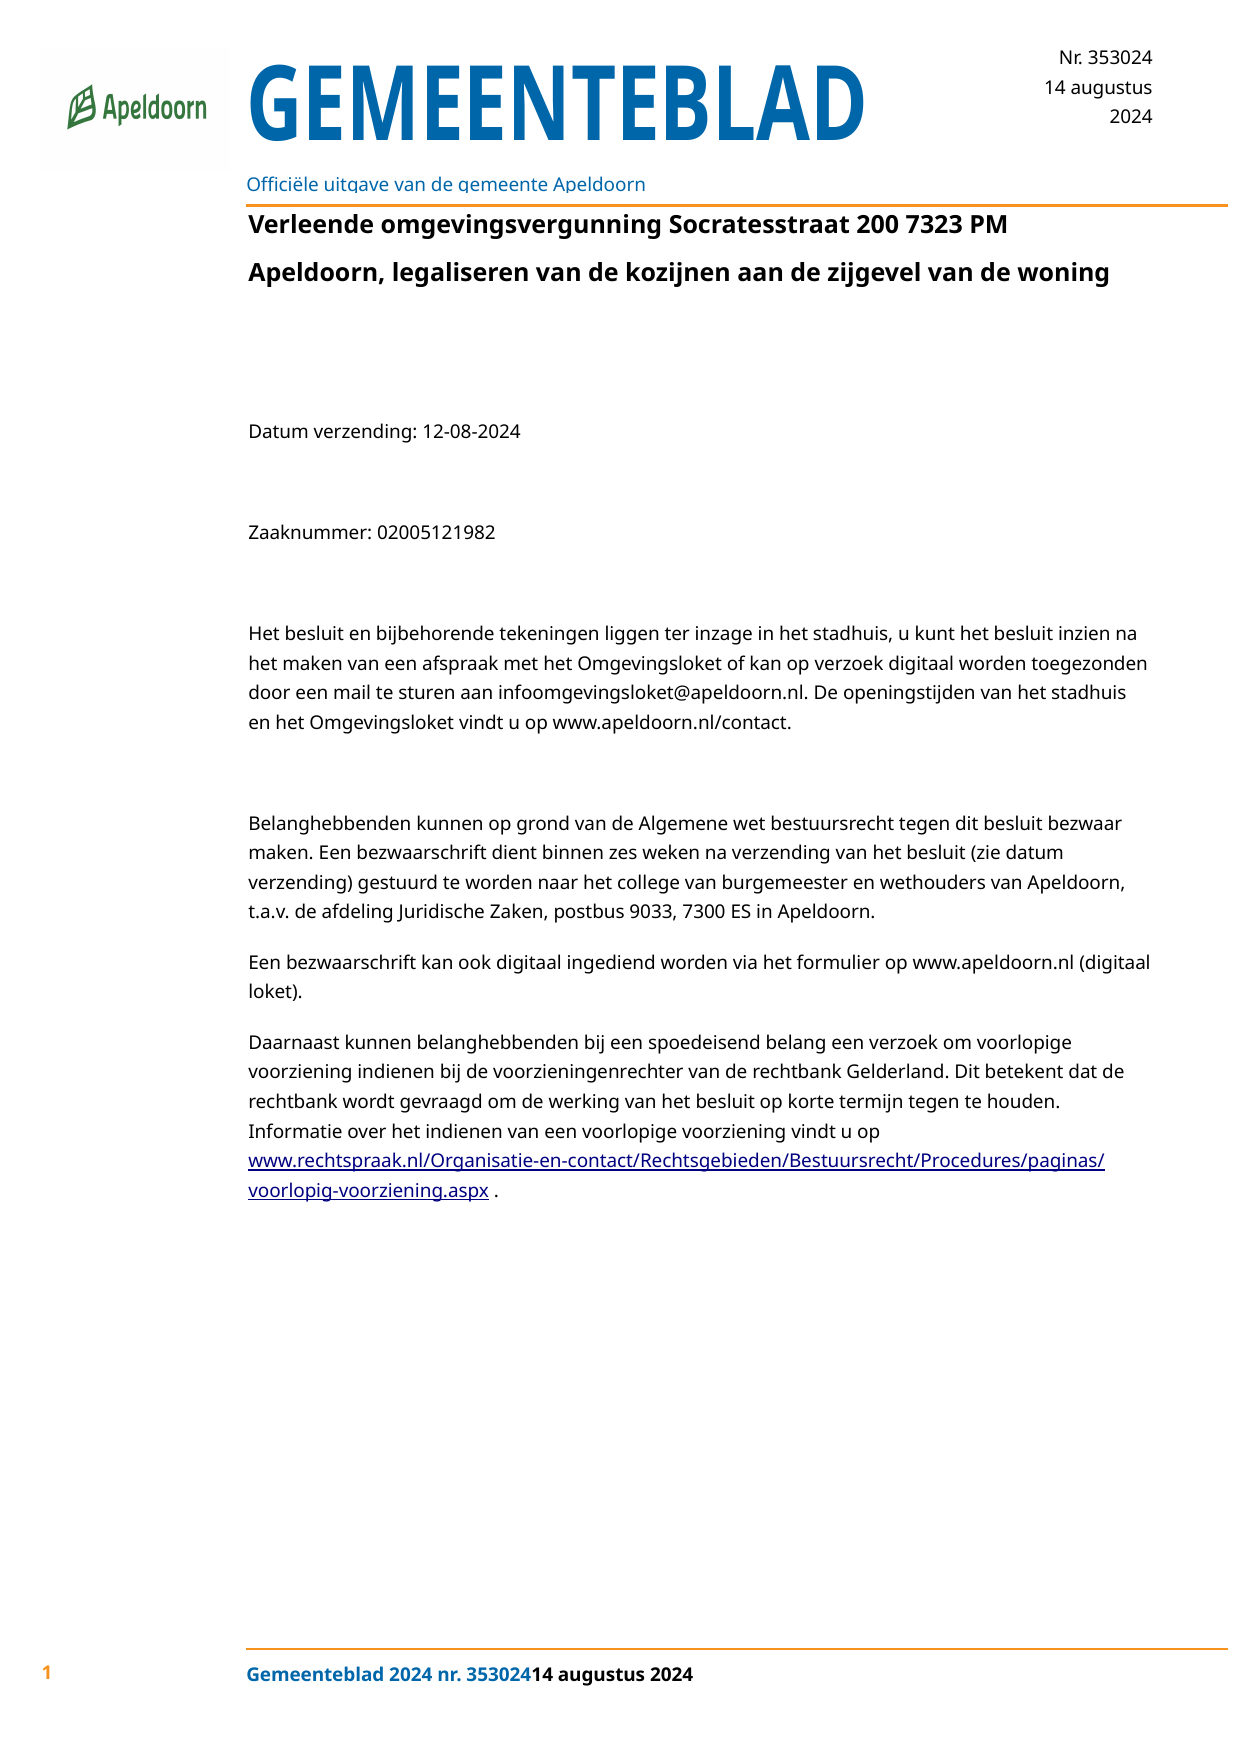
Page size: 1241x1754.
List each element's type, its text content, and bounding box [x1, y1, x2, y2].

text Verleende omgevingsvergunning Socratesstraat 200 7323 PM Apeldoorn, legaliseren van de kozijnen aan de zijgevel van de woning [248, 207, 1152, 288]
picture [41, 47, 231, 172]
text Daarnaast kunnen belanghebbenden bij een spoedeisend belang een verzoek om voorlopige voorziening indienen bij de voorzieningenrechter van de rechtbank Gelderland. Dit betekent dat de rechtbank wordt gevraagd om de werking van het besluit op korte termijn tegen te houden. Informatie over het indienen van een voorlopige voorziening vindt u op www.rechtspraak.nl/Organisatie-en-contact/Rechtsgebieden/Bestuursrecht/Procedures/paginas/voorlopig-voorziening.aspx . [248, 1029, 1152, 1203]
text Belanghebbenden kunnen op grond van de Algemene wet bestuursrecht tegen dit besluit bezwaar maken. Een bezwaarschrift dient binnen zes weken na verzending van het besluit (zie datum verzending) gestuurd te worden naar het college van burgemeester en wethouders van Apeldoorn, t.a.v. de afdeling Juridische Zaken, postbus 9033, 7300 ES in Apeldoorn. [248, 810, 1152, 924]
text Een bezwaarschrift kan ook digitaal ingediend worden via het formulier op www.apeldoorn.nl (digitaal loket). [248, 949, 1152, 1004]
text Zaaknummer: 02005121982 [248, 519, 1152, 545]
text Datum verzending: 12-08-2024 [248, 419, 1152, 444]
text Het besluit en bijbehorende tekeningen liggen ter inzage in het stadhuis, u kunt het besluit inzien na het maken van een afspraak met het Omgevingsloket of kan op verzoek digitaal worden toegezonden door een mail te sturen aan infoomgevingsloket@apeldoorn.nl. De openingstijden van het stadhuis en het Omgevingsloket vindt u op www.apeldoorn.nl/contact. [248, 620, 1152, 735]
